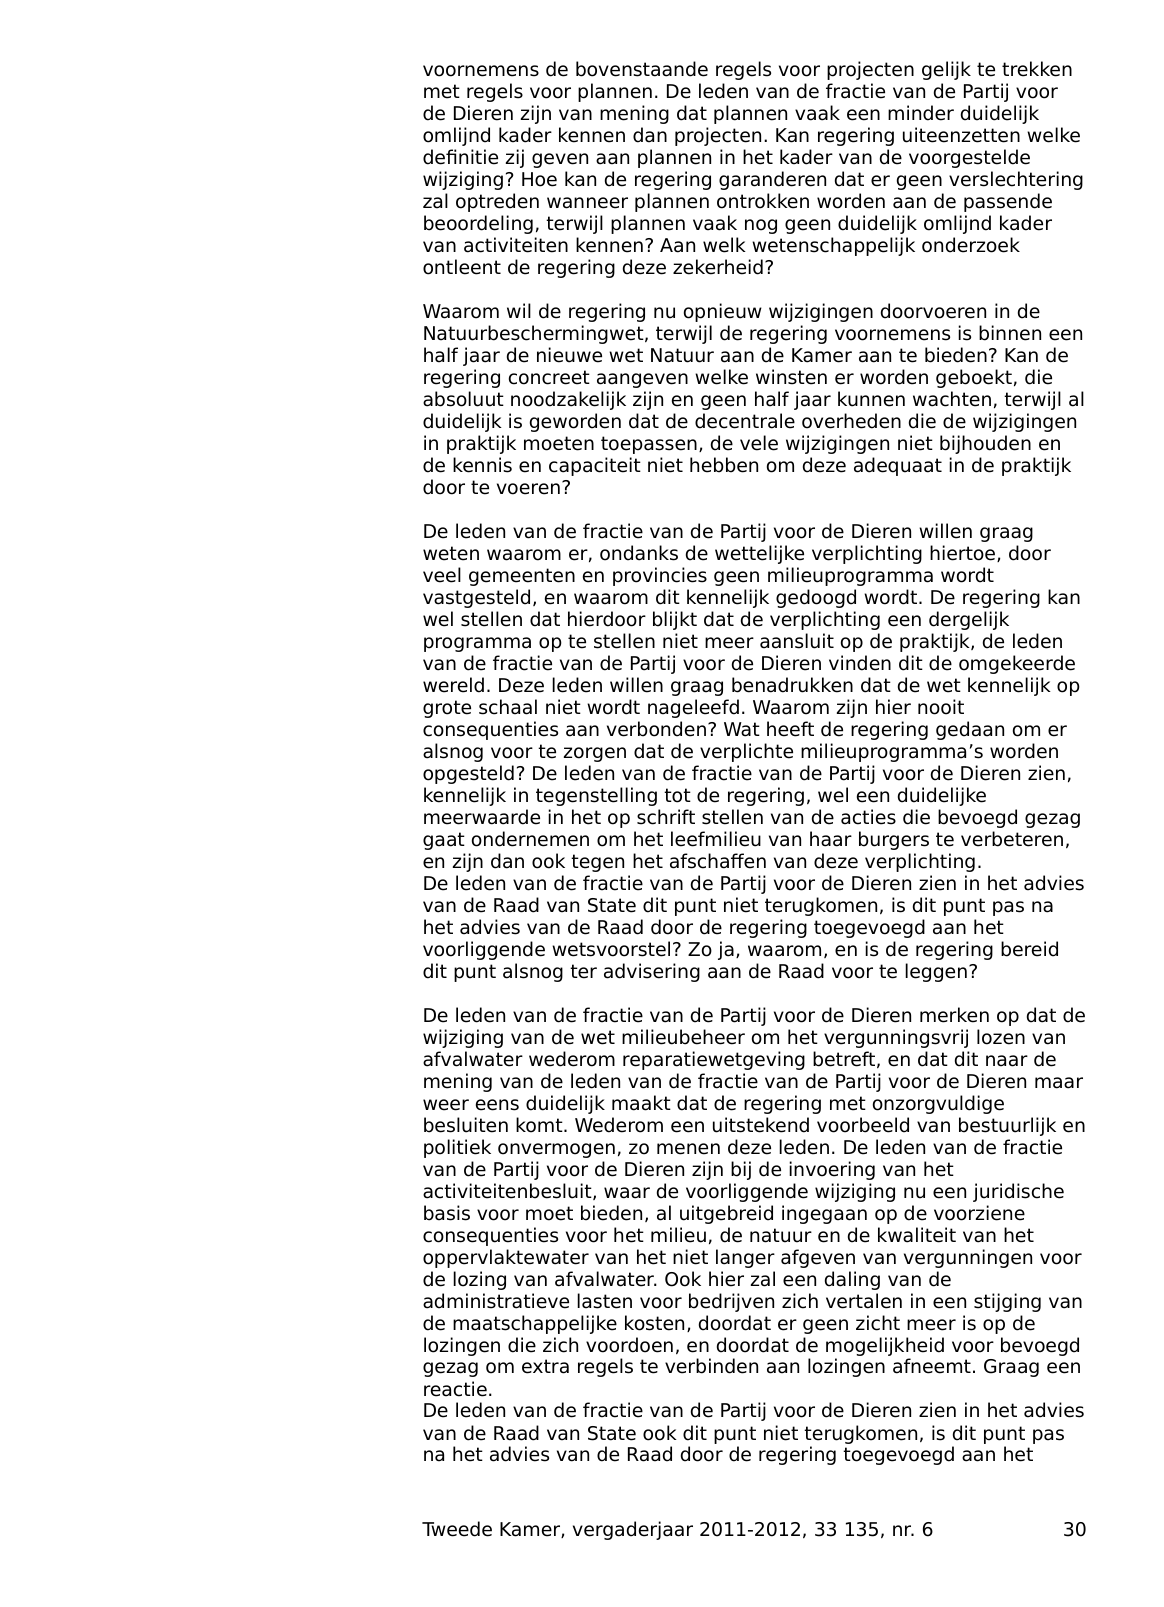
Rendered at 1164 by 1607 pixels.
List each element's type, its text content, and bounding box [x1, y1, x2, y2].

text Waarom wil de regering nu opnieuw wijzigingen doorvoeren in de Natuurbeschermingwet, terwijl de regering voornemens is binnen een half jaar de nieuwe wet Natuur aan de Kamer aan te bieden? Kan de regering concreet aangeven welke winsten er worden geboekt, die absoluut noodzakelijk zijn en geen half jaar kunnen wachten, terwijl al duidelijk is geworden dat de decentrale overheden die de wijzigingen in praktijk moeten toepassen, de vele wijzigingen niet bijhouden en de kennis en capaciteit niet hebben om deze adequaat in de praktijk door te voeren? [422, 301, 1087, 499]
text De leden van de fractie van de Partij voor de Dieren merken op dat de wijziging van de wet milieubeheer om het vergunningsvrij lozen van afvalwater wederom reparatiewetgeving betreft, en dat dit naar de mening van de leden van de fractie van de Partij voor de Dieren maar weer eens duidelijk maakt dat de regering met onzorgvuldige besluiten komt. Wederom een uitstekend voorbeeld van bestuurlijk en politiek onvermogen, zo menen deze leden. De leden van de fractie van de Partij voor de Dieren zijn bij de invoering van het activiteitenbesluit, waar de voorliggende wijziging nu een juridische basis voor moet bieden, al uitgebreid ingegaan op de voorziene consequenties voor het milieu, de natuur en de kwaliteit van het oppervlaktewater van het niet langer afgeven van vergunningen voor de lozing van afvalwater. Ook hier zal een daling van de administratieve lasten voor bedrijven zich vertalen in een stijging van de maatschappelijke kosten, doordat er geen zicht meer is op de lozingen die zich voordoen, en doordat de mogelijkheid voor bevoegd gezag om extra regels te verbinden aan lozingen afneemt. Graag een reactie. [422, 1005, 1087, 1400]
text De leden van de fractie van de Partij voor de Dieren zien in het advies van de Raad van State dit punt niet terugkomen, is dit punt pas na het advies van de Raad door de regering toegevoegd aan het voorliggende wetsvoorstel? Zo ja, waarom, en is de regering bereid dit punt alsnog ter advisering aan de Raad voor te leggen? [422, 873, 1087, 983]
text De leden van de fractie van de Partij voor de Dieren willen graag weten waarom er, ondanks de wettelijke verplichting hiertoe, door veel gemeenten en provincies geen milieuprogramma wordt vastgesteld, en waarom dit kennelijk gedoogd wordt. De regering kan wel stellen dat hierdoor blijkt dat de verplichting een dergelijk programma op te stellen niet meer aansluit op de praktijk, de leden van de fractie van de Partij voor de Dieren vinden dit de omgekeerde wereld. Deze leden willen graag benadrukken dat de wet kennelijk op grote schaal niet wordt nageleefd. Waarom zijn hier nooit consequenties aan verbonden? Wat heeft de regering gedaan om er alsnog voor te zorgen dat de verplichte milieuprogramma’s worden opgesteld? De leden van de fractie van de Partij voor de Dieren zien, kennelijk in tegenstelling tot de regering, wel een duidelijke meerwaarde in het op schrift stellen van de acties die bevoegd gezag gaat ondernemen om het leefmilieu van haar burgers te verbeteren, en zijn dan ook tegen het afschaffen van deze verplichting. [422, 521, 1087, 873]
text De leden van de fractie van de Partij voor de Dieren zien in het advies van de Raad van State ook dit punt niet terugkomen, is dit punt pas na het advies van de Raad door de regering toegevoegd aan het [422, 1400, 1087, 1466]
text voornemens de bovenstaande regels voor projecten gelijk te trekken met regels voor plannen. De leden van de fractie van de Partij voor de Dieren zijn van mening dat plannen vaak een minder duidelijk omlijnd kader kennen dan projecten. Kan regering uiteenzetten welke definitie zij geven aan plannen in het kader van de voorgestelde wijziging? Hoe kan de regering garanderen dat er geen verslechtering zal optreden wanneer plannen ontrokken worden aan de passende beoordeling, terwijl plannen vaak nog geen duidelijk omlijnd kader van activiteiten kennen? Aan welk wetenschappelijk onderzoek ontleent de regering deze zekerheid? [422, 59, 1087, 279]
